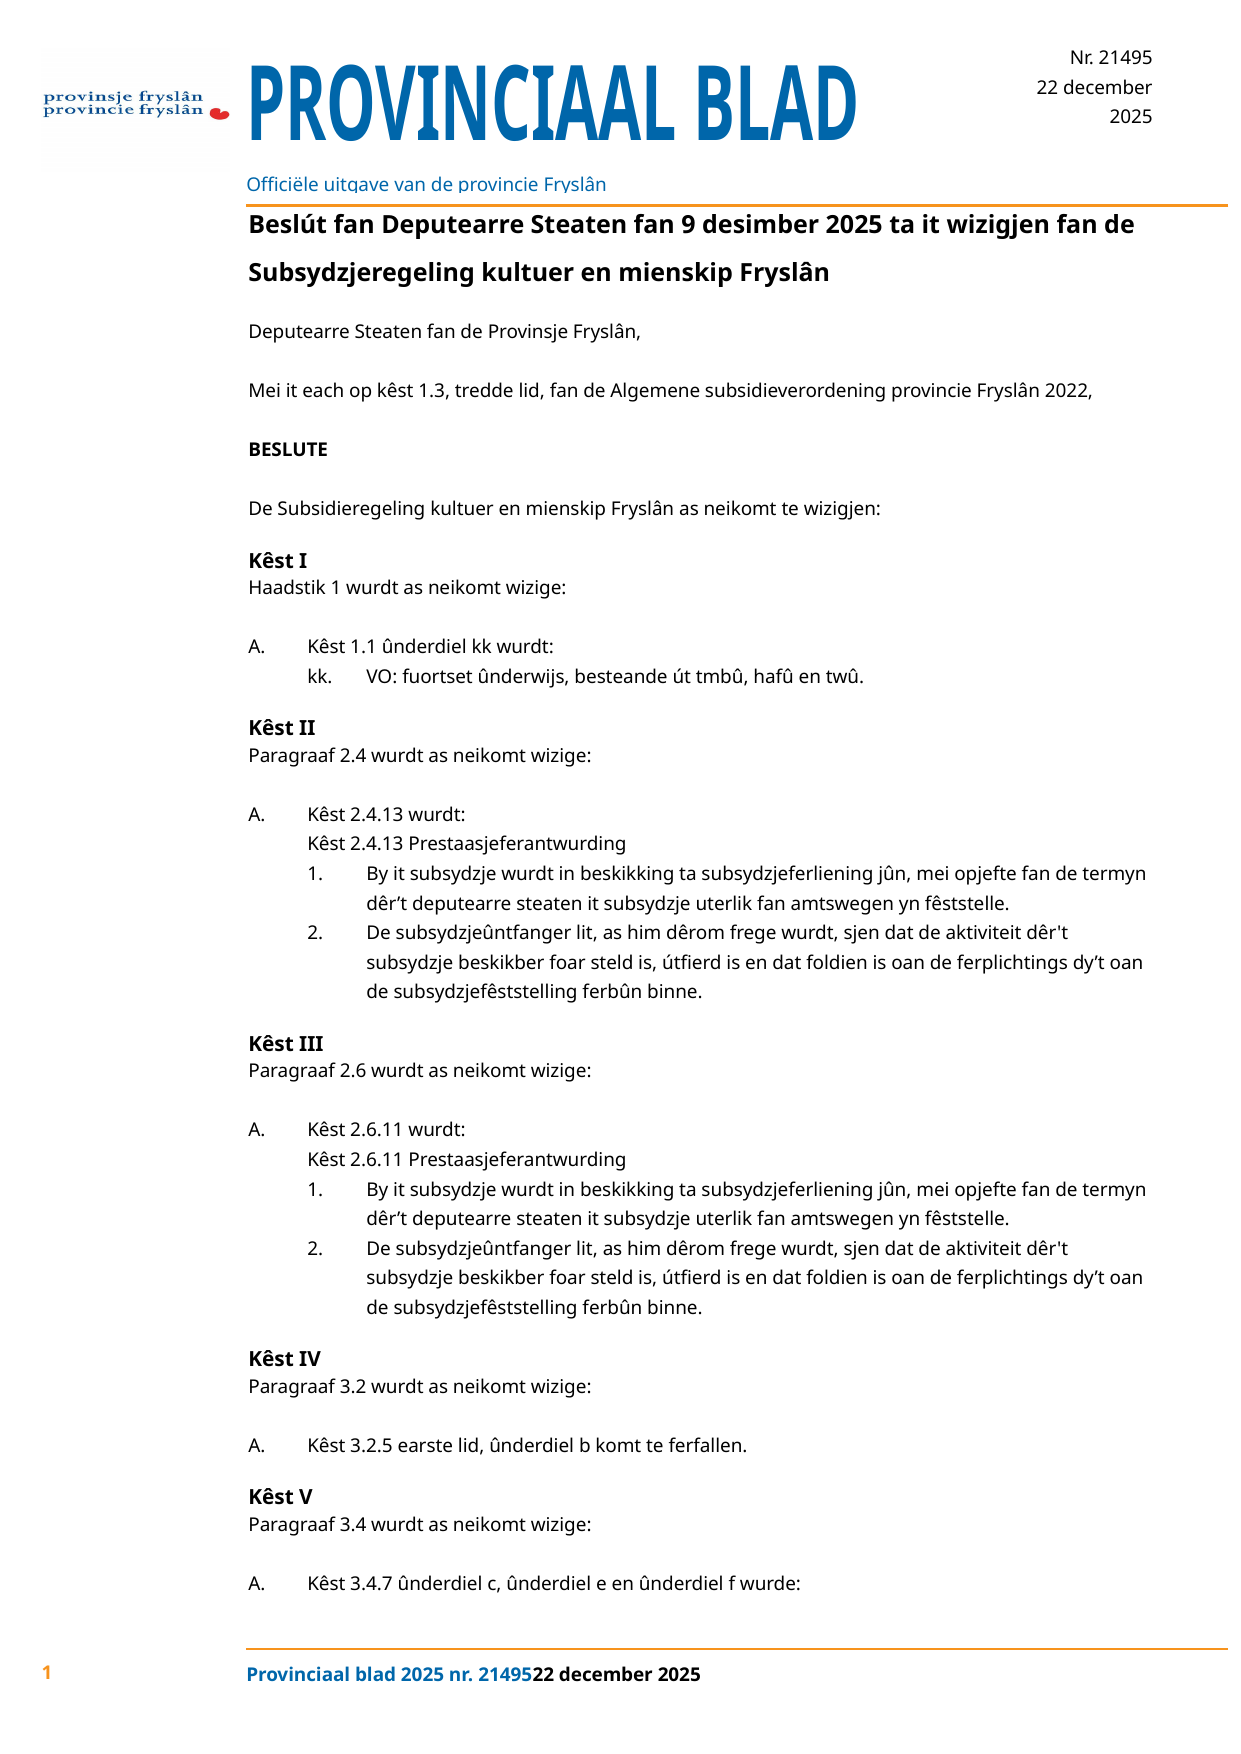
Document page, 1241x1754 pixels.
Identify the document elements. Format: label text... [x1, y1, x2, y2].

list VO: fuortset ûnderwijs, besteande út tmbû, hafû en twû. [307, 663, 1152, 689]
text Kêst II [248, 713, 1152, 742]
text Kêst I [248, 546, 1152, 574]
list By it subsydzje wurdt in beskikking ta subsydzjeferliening jûn, mei opjefte fan de termyn dêr’t deputearre steaten it subsydzje uterlik fan amtswegen yn fêststelle. [307, 860, 1152, 916]
list De subsydzjeûntfanger lit, as him dêrom frege wurdt, sjen dat de aktiviteit dêr't subsydzje beskikber foar steld is, útfierd is en dat foldien is oan de ferplichtings dy’t oan de subsydzjefêststelling ferbûn binne. [307, 1235, 1152, 1320]
text De Subsidieregeling kultuer en mienskip Fryslân as neikomt te wizigjen: [248, 495, 1152, 521]
text BESLUTE [248, 436, 1152, 462]
list By it subsydzje wurdt in beskikking ta subsydzjeferliening jûn, mei opjefte fan de termyn dêr’t deputearre steaten it subsydzje uterlik fan amtswegen yn fêststelle. [307, 1176, 1152, 1231]
text Mei it each op kêst 1.3, tredde lid, fan de Algemene subsidieverordening provincie Fryslân 2022, [248, 377, 1152, 403]
text Paragraaf 3.4 wurdt as neikomt wizige: [248, 1511, 1152, 1537]
list Kêst 3.2.5 earste lid, ûnderdiel b komt te ferfallen. [248, 1432, 1152, 1458]
text Kêst IV [248, 1344, 1152, 1373]
text Kêst V [248, 1482, 1152, 1511]
list Kêst 2.6.11 wurdt: [248, 1117, 1152, 1142]
text Deputearre Steaten fan de Provinsje Fryslân, [248, 318, 1152, 344]
picture [41, 47, 231, 172]
text Paragraaf 3.2 wurdt as neikomt wizige: [248, 1373, 1152, 1399]
text Paragraaf 2.6 wurdt as neikomt wizige: [248, 1057, 1152, 1083]
list Kêst 3.4.7 ûnderdiel c, ûnderdiel e en ûnderdiel f wurde: [248, 1570, 1152, 1596]
list De subsydzjeûntfanger lit, as him dêrom frege wurdt, sjen dat de aktiviteit dêr't subsydzje beskikber foar steld is, útfierd is en dat foldien is oan de ferplichtings dy’t oan de subsydzjefêststelling ferbûn binne. [307, 919, 1152, 1004]
list Kêst 2.4.13 Prestaasjeferantwurding [248, 831, 1152, 856]
text Haadstik 1 wurdt as neikomt wizige: [248, 574, 1152, 600]
text Kêst III [248, 1029, 1152, 1057]
list Kêst 2.4.13 wurdt: [248, 801, 1152, 827]
list Kêst 1.1 ûnderdiel kk wurdt: [248, 633, 1152, 659]
text Beslút fan Deputearre Steaten fan 9 desimber 2025 ta it wizigjen fan de Subsydzjeregeling kultuer en mienskip Fryslân [248, 207, 1152, 288]
list Kêst 2.6.11 Prestaasjeferantwurding [248, 1146, 1152, 1172]
text Paragraaf 2.4 wurdt as neikomt wizige: [248, 742, 1152, 768]
